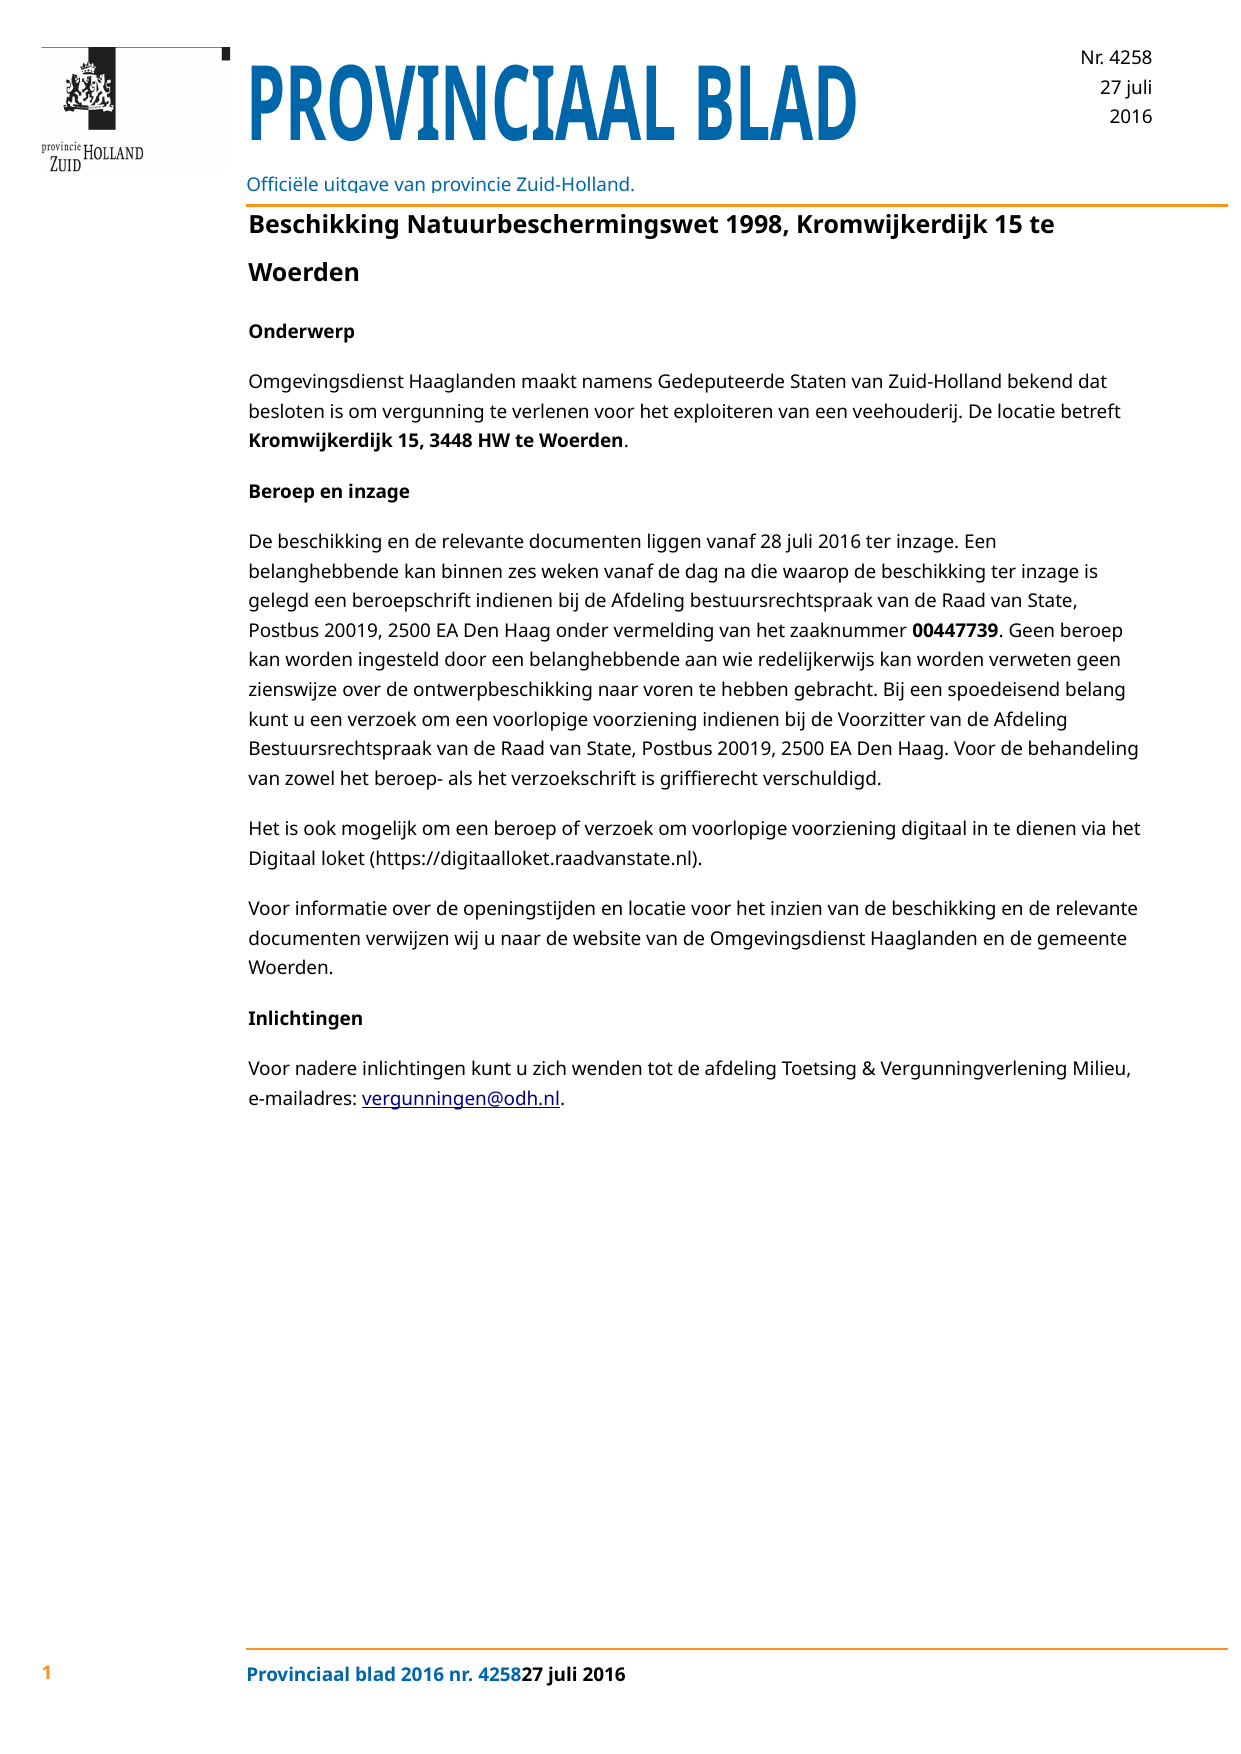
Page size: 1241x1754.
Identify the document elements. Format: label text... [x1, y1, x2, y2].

text Beroep en inzage [248, 478, 1152, 504]
text Beschikking Natuurbeschermingswet 1998, Kromwijkerdijk 15 te Woerden [248, 207, 1152, 288]
picture [41, 47, 231, 172]
text Voor informatie over de openingstijden en locatie voor het inzien van de beschikking en de relevante documenten verwijzen wij u naar de website van de Omgevingsdienst Haaglanden en de gemeente Woerden. [248, 895, 1152, 980]
text Inlichtingen [248, 1005, 1152, 1031]
text Voor nadere inlichtingen kunt u zich wenden tot de afdeling Toetsing & Vergunningverlening Milieu, e-mailadres: vergunningen@odh.nl. [248, 1055, 1152, 1111]
text Omgevingsdienst Haaglanden maakt namens Gedeputeerde Staten van Zuid-Holland bekend dat besloten is om vergunning te verlenen voor het exploiteren van een veehouderij. De locatie betreft Kromwijkerdijk 15, 3448 HW te Woerden. [248, 368, 1152, 453]
text Onderwerp [248, 318, 1152, 344]
text De beschikking en de relevante documenten liggen vanaf 28 juli 2016 ter inzage. Een belanghebbende kan binnen zes weken vanaf de dag na die waarop de beschikking ter inzage is gelegd een beroepschrift indienen bij de Afdeling bestuursrechtspraak van de Raad van State, Postbus 20019, 2500 EA Den Haag onder vermelding van het zaaknummer 00447739. Geen beroep kan worden ingesteld door een belanghebbende aan wie redelijkerwijs kan worden verweten geen zienswijze over de ontwerpbeschikking naar voren te hebben gebracht. Bij een spoedeisend belang kunt u een verzoek om een voorlopige voorziening indienen bij de Voorzitter van de Afdeling Bestuursrechtspraak van de Raad van State, Postbus 20019, 2500 EA Den Haag. Voor de behandeling van zowel het beroep- als het verzoekschrift is griffierecht verschuldigd. [248, 528, 1152, 791]
text Het is ook mogelijk om een beroep of verzoek om voorlopige voorziening digitaal in te dienen via het Digitaal loket (https://digitaalloket.raadvanstate.nl). [248, 815, 1152, 871]
